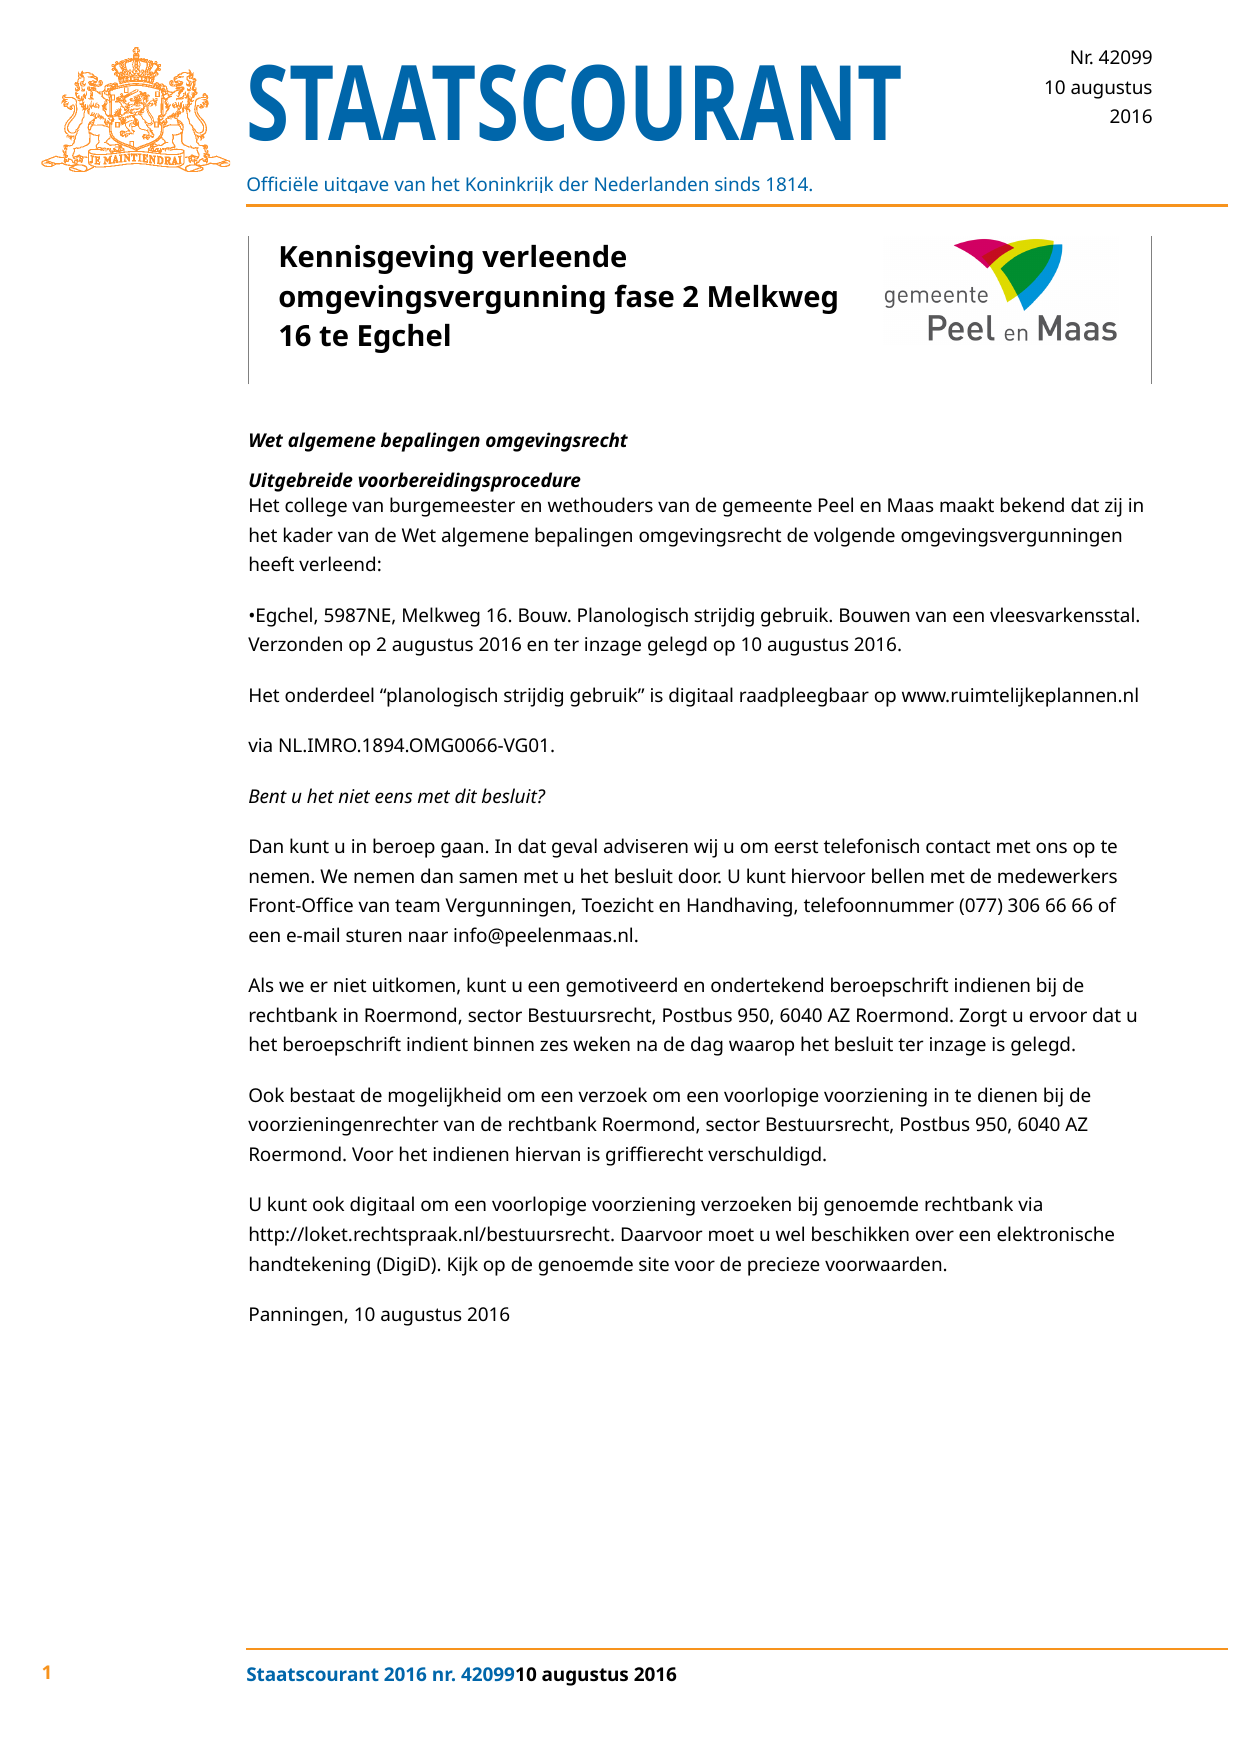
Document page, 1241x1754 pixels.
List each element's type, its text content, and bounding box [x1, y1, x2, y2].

text Als we er niet uitkomen, kunt u een gemotiveerd en ondertekend beroepschrift indienen bij de rechtbank in Roermond, sector Bestuursrecht, Postbus 950, 6040 AZ Roermond. Zorgt u ervoor dat u het beroepschrift indient binnen zes weken na de dag waarop het besluit ter inzage is gelegd. [248, 972, 1152, 1057]
text Panningen, 10 augustus 2016 [248, 1301, 1152, 1327]
text Dan kunt u in beroep gaan. In dat geval adviseren wij u om eerst telefonisch contact met ons op te nemen. We nemen dan samen met u het besluit door. U kunt hiervoor bellen met de medewerkers Front-Office van team Vergunningen, Toezicht en Handhaving, telefoonnummer (077) 306 66 66 of een e-mail sturen naar info@peelenmaas.nl. [248, 833, 1152, 948]
text Wet algemene bepalingen omgevingsrecht [248, 427, 1152, 453]
text Bent u het niet eens met dit besluit? [248, 783, 1152, 809]
text Het college van burgemeester en wethouders van de gemeente Peel en Maas maakt bekend dat zij in het kader van de Wet algemene bepalingen omgevingsrecht de volgende omgevingsvergunningen heeft verleend: [248, 492, 1152, 577]
text Uitgebreide voorbereidingsprocedure [248, 467, 1152, 492]
picture [41, 47, 231, 172]
table_header Kennisgeving verleende omgevingsvergunning fase 2 Melkweg 16 te Egchel [249, 236, 850, 384]
text Ook bestaat de mogelijkheid om een verzoek om een voorlopige voorziening in te dienen bij de voorzieningenrechter van de rechtbank Roermond, sector Bestuursrecht, Postbus 950, 6040 AZ Roermond. Voor het indienen hiervan is griffierecht verschuldigd. [248, 1082, 1152, 1167]
picture [882, 236, 1119, 345]
table_header [850, 236, 1151, 384]
text Het onderdeel “planologisch strijdig gebruik” is digitaal raadpleegbaar op www.ruimtelijkeplannen.nl [248, 682, 1152, 708]
text U kunt ook digitaal om een voorlopige voorziening verzoeken bij genoemde rechtbank via http://loket.rechtspraak.nl/bestuursrecht. Daarvoor moet u wel beschikken over een elektronische handtekening (DigiD). Kijk op de genoemde site voor de precieze voorwaarden. [248, 1192, 1152, 1277]
text via NL.IMRO.1894.OMG0066-VG01. [248, 732, 1152, 758]
text •Egchel, 5987NE, Melkweg 16. Bouw. Planologisch strijdig gebruik. Bouwen van een vleesvarkensstal. Verzonden op 2 augustus 2016 en ter inzage gelegd op 10 augustus 2016. [248, 602, 1152, 657]
